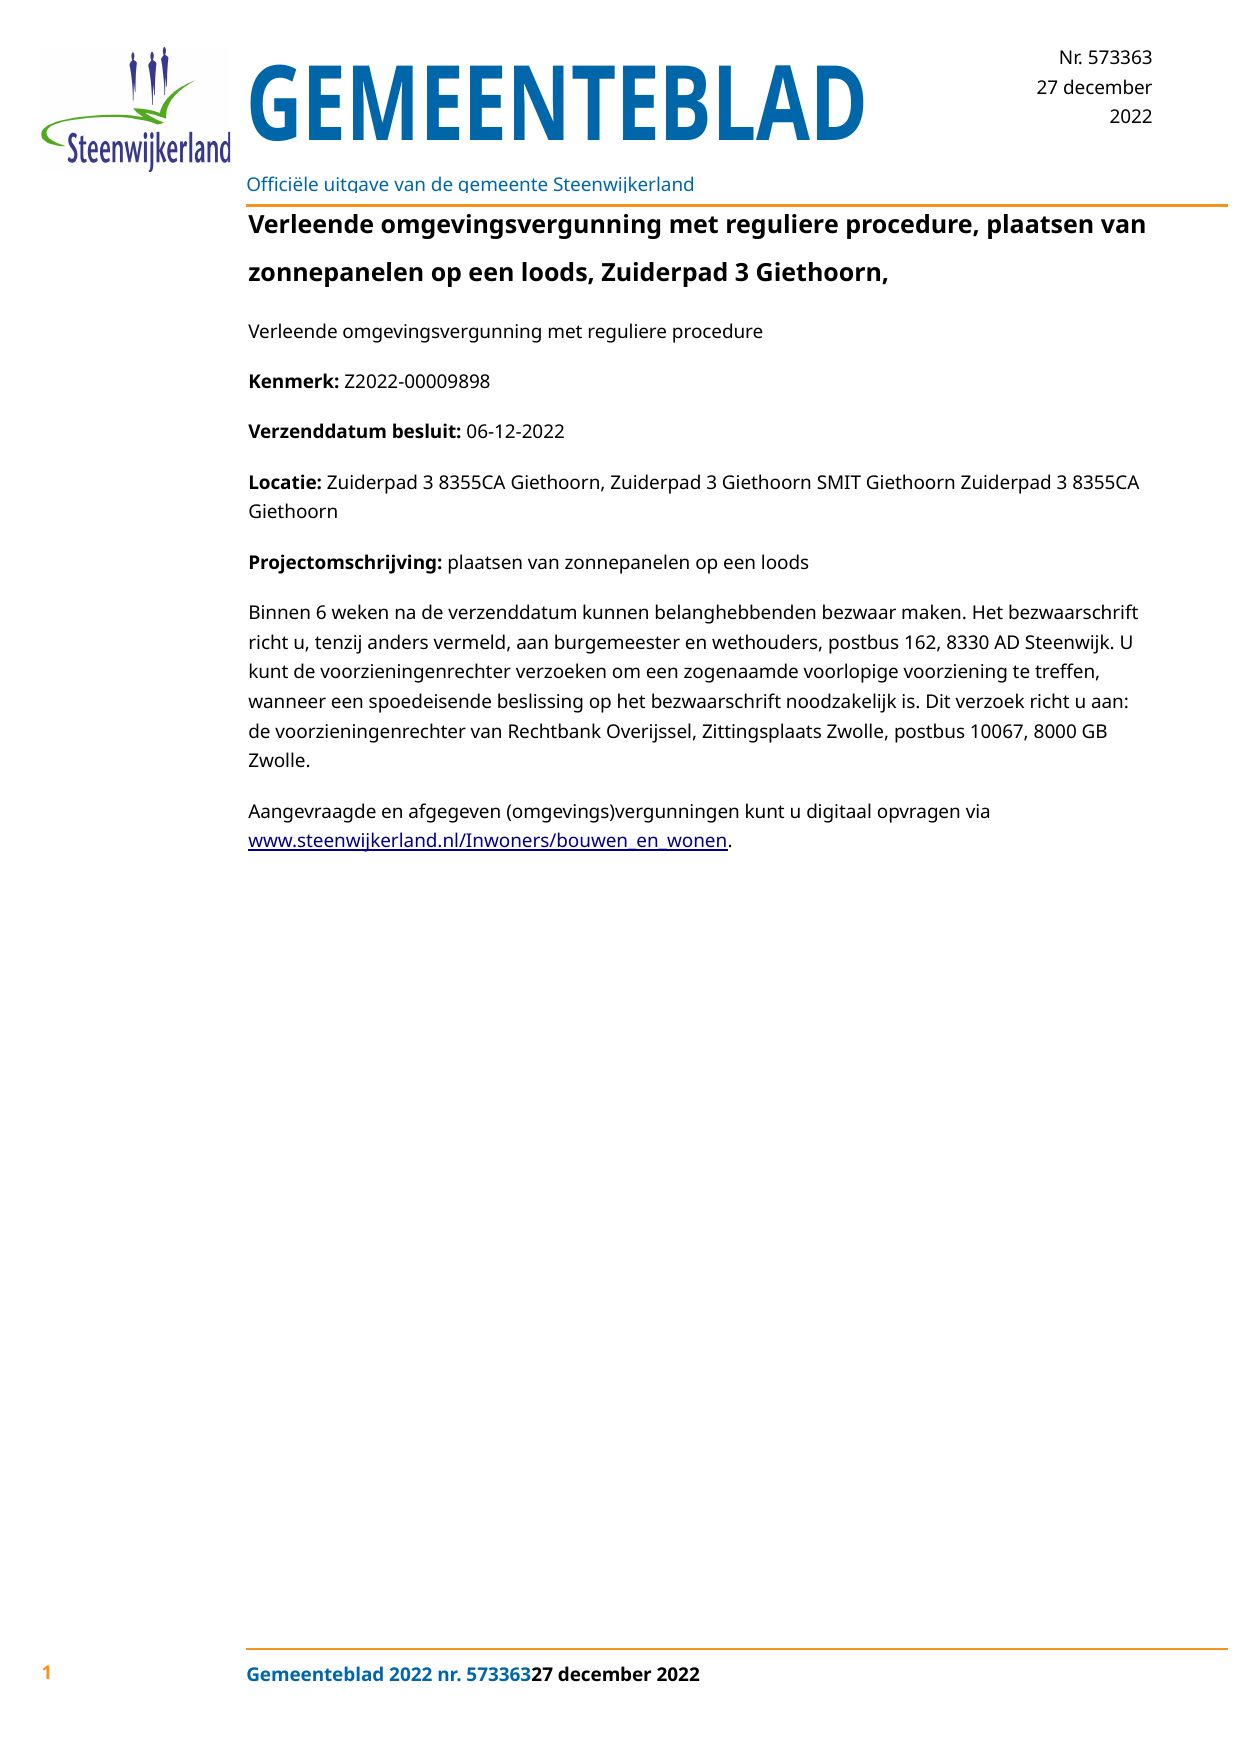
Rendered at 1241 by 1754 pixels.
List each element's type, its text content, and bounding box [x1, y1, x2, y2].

text Verzenddatum besluit: 06-12-2022 [248, 419, 1152, 444]
text Verleende omgevingsvergunning met reguliere procedure [248, 318, 1152, 344]
text Locatie: Zuiderpad 3 8355CA Giethoorn, Zuiderpad 3 Giethoorn SMIT Giethoorn Zuiderpad 3 8355CA Giethoorn [248, 469, 1152, 524]
picture [41, 47, 231, 172]
text Aangevraagde en afgegeven (omgevings)vergunningen kunt u digitaal opvragen via www.steenwijkerland.nl/Inwoners/bouwen_en_wonen. [248, 798, 1152, 853]
text Verleende omgevingsvergunning met reguliere procedure, plaatsen van zonnepanelen op een loods, Zuiderpad 3 Giethoorn, [248, 207, 1152, 288]
text Kenmerk: Z2022-00009898 [248, 368, 1152, 394]
text Projectomschrijving: plaatsen van zonnepanelen op een loods [248, 549, 1152, 575]
text Binnen 6 weken na de verzenddatum kunnen belanghebbenden bezwaar maken. Het bezwaarschrift richt u, tenzij anders vermeld, aan burgemeester en wethouders, postbus 162, 8330 AD Steenwijk. U kunt de voorzieningenrechter verzoeken om een zogenaamde voorlopige voorziening te treffen, wanneer een spoedeisende beslissing op het bezwaarschrift noodzakelijk is. Dit verzoek richt u aan: de voorzieningenrechter van Rechtbank Overijssel, Zittingsplaats Zwolle, postbus 10067, 8000 GB Zwolle. [248, 599, 1152, 773]
